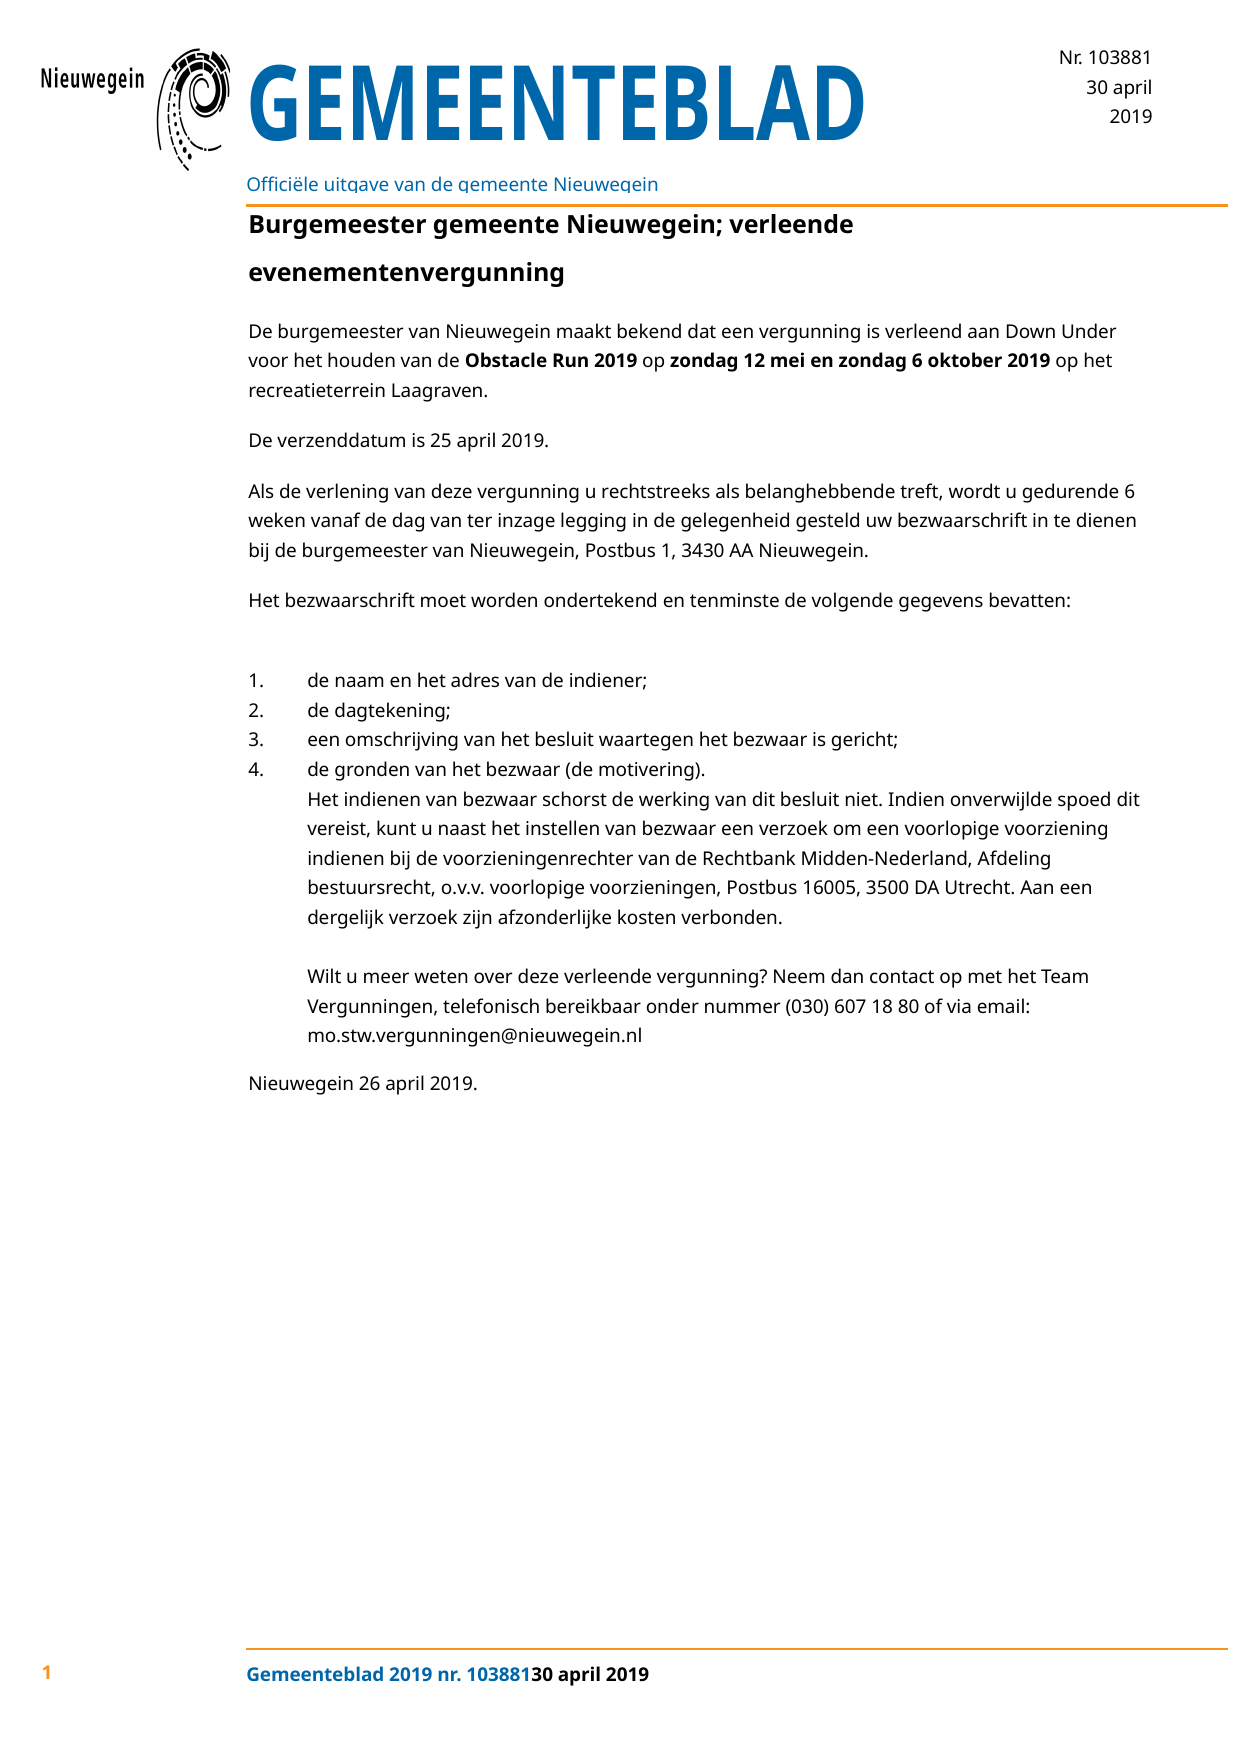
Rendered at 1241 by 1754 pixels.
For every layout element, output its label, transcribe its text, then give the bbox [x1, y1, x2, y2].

text Nieuwegein 26 april 2019. [248, 1070, 1152, 1096]
list Wilt u meer weten over deze verleende vergunning? Neem dan contact op met het Team Vergunningen, telefonisch bereikbaar onder nummer (030) 607 18 80 of via email: [248, 963, 1152, 1019]
text De burgemeester van Nieuwegein maakt bekend dat een vergunning is verleend aan Down Under voor het houden van de Obstacle Run 2019 op zondag 12 mei en zondag 6 oktober 2019 op het recreatieterrein Laagraven. [248, 318, 1152, 403]
list een omschrijving van het besluit waartegen het bezwaar is gericht; [248, 727, 1152, 752]
list Het indienen van bezwaar schorst de werking van dit besluit niet. Indien onverwijlde spoed dit vereist, kunt u naast het instellen van bezwaar een verzoek om een voorlopige voorziening indienen bij de voorzieningenrechter van de Rechtbank Midden-Nederland, Afdeling bestuursrecht, o.v.v. voorlopige voorzieningen, Postbus 16005, 3500 DA Utrecht. Aan een dergelijk verzoek zijn afzonderlijke kosten verbonden. [248, 786, 1152, 930]
picture [41, 47, 231, 172]
text Het bezwaarschrift moet worden ondertekend en tenminste de volgende gegevens bevatten: [248, 587, 1152, 613]
list de gronden van het bezwaar (de motivering). [248, 756, 1152, 782]
list de naam en het adres van de indiener; [248, 667, 1152, 693]
list mo.stw.vergunningen@nieuwegein.nl [248, 1022, 1152, 1048]
text Burgemeester gemeente Nieuwegein; verleende evenementenvergunning [248, 207, 1152, 288]
text Als de verlening van deze vergunning u rechtstreeks als belanghebbende treft, wordt u gedurende 6 weken vanaf de dag van ter inzage legging in de gelegenheid gesteld uw bezwaarschrift in te dienen bij de burgemeester van Nieuwegein, Postbus 1, 3430 AA Nieuwegein. [248, 478, 1152, 563]
list de dagtekening; [248, 697, 1152, 723]
text De verzenddatum is 25 april 2019. [248, 427, 1152, 453]
